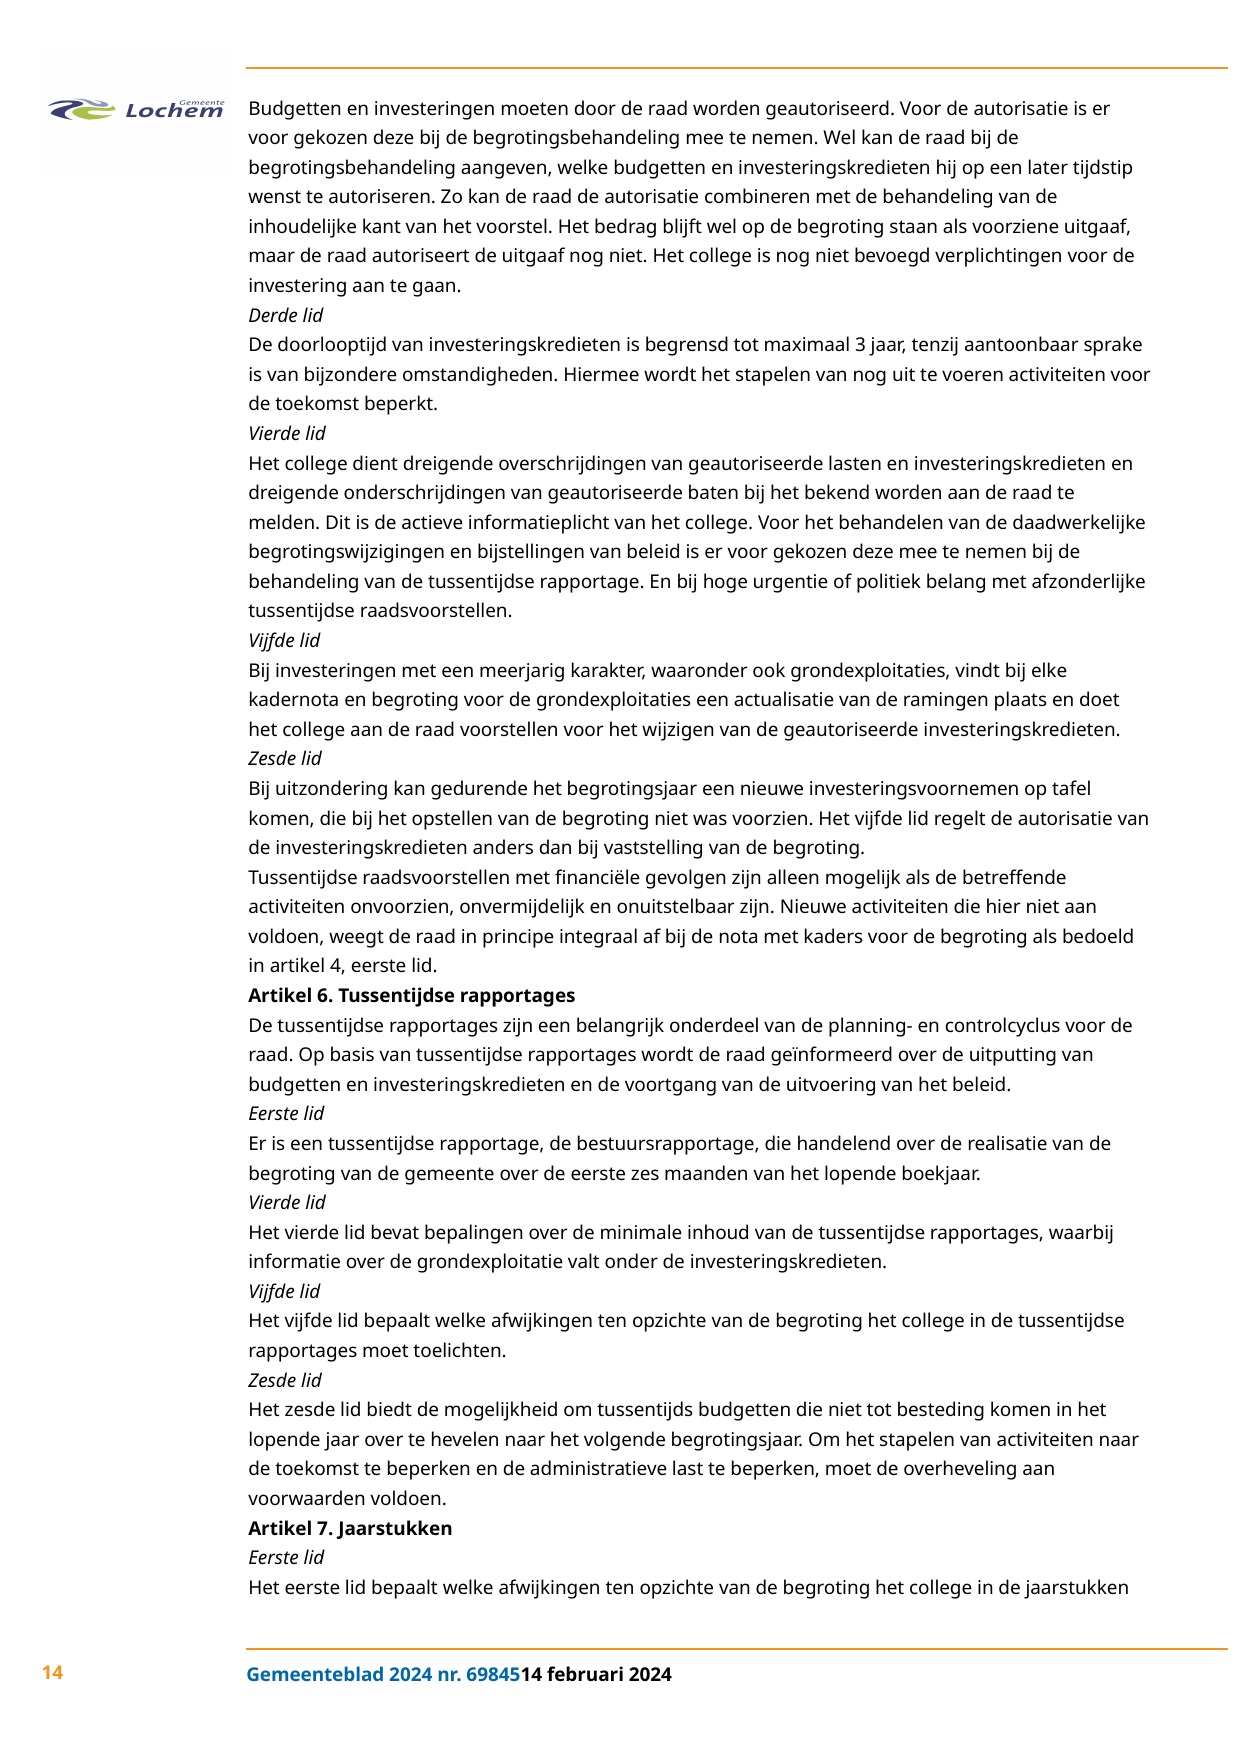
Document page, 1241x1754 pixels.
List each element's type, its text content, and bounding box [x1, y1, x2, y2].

text Het zesde lid biedt de mogelijkheid om tussentijds budgetten die niet tot besteding komen in het lopende jaar over te hevelen naar het volgende begrotingsjaar. Om het stapelen van activiteiten naar de toekomst te beperken en de administratieve last te beperken, moet de overheveling aan voorwaarden voldoen. [248, 1396, 1152, 1511]
text Eerste lid [248, 1101, 1152, 1126]
text De tussentijdse rapportages zijn een belangrijk onderdeel van de planning- en controlcyclus voor de raad. Op basis van tussentijdse rapportages wordt de raad geïnformeerd over de uitputting van budgetten en investeringskredieten en de voortgang van de uitvoering van het beleid. [248, 1012, 1152, 1097]
text Zesde lid [248, 1367, 1152, 1393]
text Derde lid [248, 302, 1152, 328]
picture [41, 47, 231, 172]
text Het eerste lid bepaalt welke afwijkingen ten opzichte van de begroting het college in de jaarstukken [248, 1574, 1152, 1600]
text Het vierde lid bevat bepalingen over de minimale inhoud van de tussentijdse rapportages, waarbij informatie over de grondexploitatie valt onder de investeringskredieten. [248, 1219, 1152, 1274]
text Het vijfde lid bepaalt welke afwijkingen ten opzichte van de begroting het college in de tussentijdse rapportages moet toelichten. [248, 1308, 1152, 1363]
text Vierde lid [248, 420, 1152, 446]
text Het college dient dreigende overschrijdingen van geautoriseerde lasten en investeringskredieten en dreigende onderschrijdingen van geautoriseerde baten bij het bekend worden aan de raad te melden. Dit is de actieve informatieplicht van het college. Voor het behandelen van de daadwerkelijke begrotingswijzigingen en bijstellingen van beleid is er voor gekozen deze mee te nemen bij de behandeling van de tussentijdse rapportage. En bij hoge urgentie of politiek belang met afzonderlijke tussentijdse raadsvoorstellen. [248, 450, 1152, 623]
text Budgetten en investeringen moeten door de raad worden geautoriseerd. Voor de autorisatie is er voor gekozen deze bij de begrotingsbehandeling mee te nemen. Wel kan de raad bij de begrotingsbehandeling aangeven, welke budgetten en investeringskredieten hij op een later tijdstip wenst te autoriseren. Zo kan de raad de autorisatie combineren met de behandeling van de inhoudelijke kant van het voorstel. Het bedrag blijft wel op de begroting staan als voorziene uitgaaf, maar de raad autoriseert de uitgaaf nog niet. Het college is nog niet bevoegd verplichtingen voor de investering aan te gaan. [248, 95, 1152, 298]
text Bij uitzondering kan gedurende het begrotingsjaar een nieuwe investeringsvoornemen op tafel komen, die bij het opstellen van de begroting niet was voorzien. Het vijfde lid regelt de autorisatie van de investeringskredieten anders dan bij vaststelling van de begroting. [248, 775, 1152, 860]
text Vijfde lid [248, 627, 1152, 653]
text Artikel 7. Jaarstukken [248, 1515, 1152, 1541]
text Zesde lid [248, 746, 1152, 771]
text Tussentijdse raadsvoorstellen met financiële gevolgen zijn alleen mogelijk als de betreffende activiteiten onvoorzien, onvermijdelijk en onuitstelbaar zijn. Nieuwe activiteiten die hier niet aan voldoen, weegt de raad in principe integraal af bij de nota met kaders voor de begroting als bedoeld in artikel 4, eerste lid. [248, 864, 1152, 978]
text Vijfde lid [248, 1278, 1152, 1304]
text Artikel 6. Tussentijdse rapportages [248, 982, 1152, 1008]
text Bij investeringen met een meerjarig karakter, waaronder ook grondexploitaties, vindt bij elke kadernota en begroting voor de grondexploitaties een actualisatie van de ramingen plaats en doet het college aan de raad voorstellen voor het wijzigen van de geautoriseerde investeringskredieten. [248, 657, 1152, 742]
text Vierde lid [248, 1189, 1152, 1215]
text De doorlooptijd van investeringskredieten is begrensd tot maximaal 3 jaar, tenzij aantoonbaar sprake is van bijzondere omstandigheden. Hiermee wordt het stapelen van nog uit te voeren activiteiten voor de toekomst beperkt. [248, 331, 1152, 416]
text Er is een tussentijdse rapportage, de bestuursrapportage, die handelend over de realisatie van de begroting van de gemeente over de eerste zes maanden van het lopende boekjaar. [248, 1130, 1152, 1186]
text Eerste lid [248, 1544, 1152, 1570]
